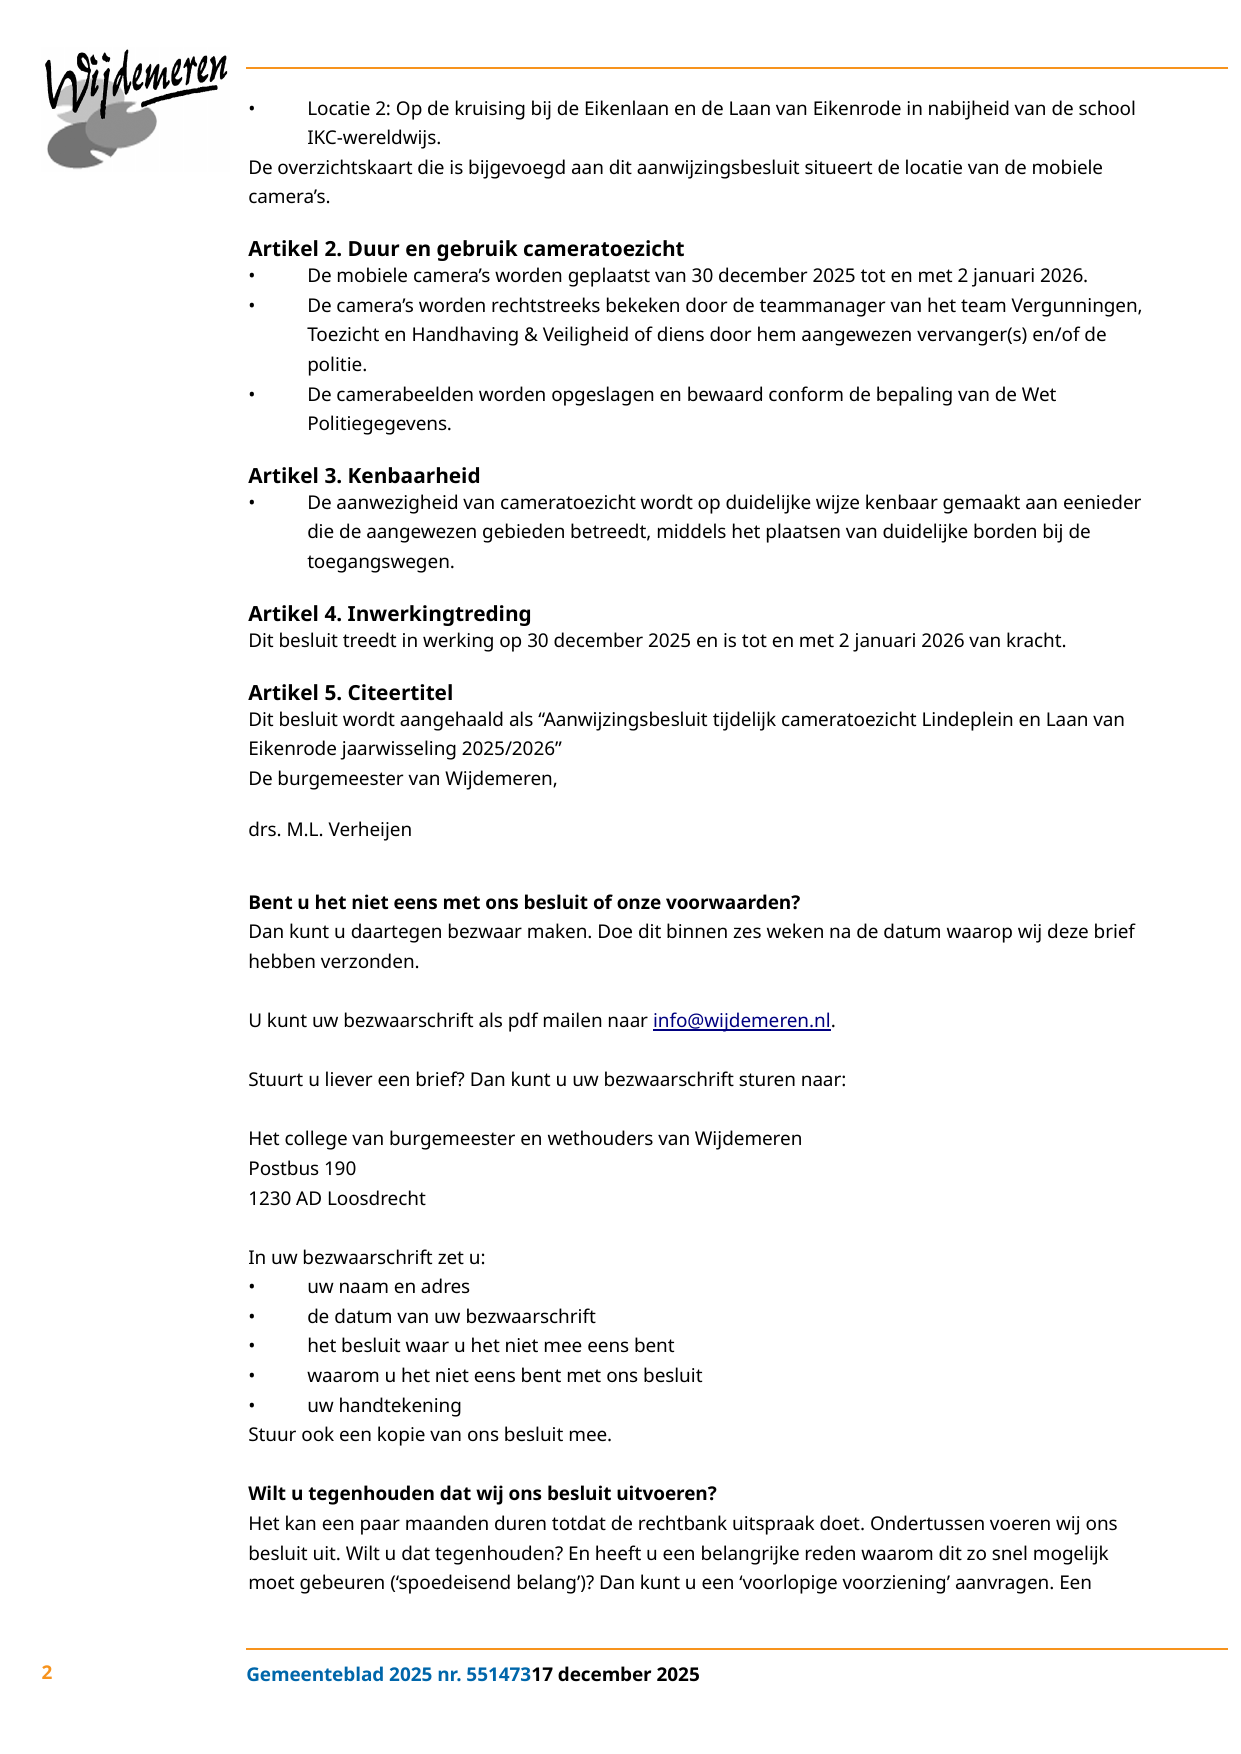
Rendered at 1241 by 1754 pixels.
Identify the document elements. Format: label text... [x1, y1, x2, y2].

text U kunt uw bezwaarschrift als pdf mailen naar info@wijdemeren.nl. [248, 1007, 1152, 1033]
list De mobiele camera’s worden geplaatst van 30 december 2025 tot en met 2 januari 2026. [248, 262, 1152, 288]
text Dan kunt u daartegen bezwaar maken. Doe dit binnen zes weken na de datum waarop wij deze brief hebben verzonden. [248, 918, 1152, 974]
text Bent u het niet eens met ons besluit of onze voorwaarden? [248, 889, 1152, 915]
text Postbus 190 [248, 1155, 1152, 1181]
text Dit besluit wordt aangehaald als “Aanwijzingsbesluit tijdelijk cameratoezicht Lindeplein en Laan van Eikenrode jaarwisseling 2025/2026” [248, 706, 1152, 761]
list De camerabeelden worden opgeslagen en bewaard conform de bepaling van de Wet Politiegegevens. [248, 381, 1152, 436]
text 1230 AD Loosdrecht [248, 1185, 1152, 1211]
text In uw bezwaarschrift zet u: [248, 1244, 1152, 1270]
list uw naam en adres [248, 1273, 1152, 1299]
text De overzichtskaart die is bijgevoegd aan dit aanwijzingsbesluit situeert de locatie van de mobiele camera’s. [248, 154, 1152, 209]
list het besluit waar u het niet mee eens bent [248, 1333, 1152, 1358]
text Artikel 3. Kenbaarheid [248, 461, 1152, 489]
text Het kan een paar maanden duren totdat de rechtbank uitspraak doet. Ondertussen voeren wij ons besluit uit. Wilt u dat tegenhouden? En heeft u een belangrijke reden waarom dit zo snel mogelijk moet gebeuren (‘spoedeisend belang’)? Dan kunt u een ‘voorlopige voorziening’ aanvragen. Een [248, 1510, 1152, 1595]
text Stuur ook een kopie van ons besluit mee. [248, 1421, 1152, 1447]
list De aanwezigheid van cameratoezicht wordt op duidelijke wijze kenbaar gemaakt aan eenieder die de aangewezen gebieden betreedt, middels het plaatsen van duidelijke borden bij de toegangswegen. [248, 489, 1152, 574]
list uw handtekening [248, 1392, 1152, 1418]
list De camera’s worden rechtstreeks bekeken door de teammanager van het team Vergunningen, Toezicht en Handhaving & Veiligheid of diens door hem aangewezen vervanger(s) en/of de politie. [248, 292, 1152, 377]
text Artikel 2. Duur en gebruik cameratoezicht [248, 234, 1152, 262]
text Artikel 4. Inwerkingtreding [248, 599, 1152, 627]
text drs. M.L. Verheijen [248, 817, 1152, 842]
text Dit besluit treedt in werking op 30 december 2025 en is tot en met 2 januari 2026 van kracht. [248, 627, 1152, 653]
text Artikel 5. Citeertitel [248, 678, 1152, 706]
text De burgemeester van Wijdemeren, [248, 765, 1152, 791]
picture [41, 47, 231, 172]
list de datum van uw bezwaarschrift [248, 1303, 1152, 1329]
text Stuurt u liever een brief? Dan kunt u uw bezwaarschrift sturen naar: [248, 1066, 1152, 1092]
text Het college van burgemeester en wethouders van Wijdemeren [248, 1126, 1152, 1151]
text Wilt u tegenhouden dat wij ons besluit uitvoeren? [248, 1481, 1152, 1506]
list waarom u het niet eens bent met ons besluit [248, 1362, 1152, 1388]
list Locatie 2: Op de kruising bij de Eikenlaan en de Laan van Eikenrode in nabijheid van de school IKC-wereldwijs. [248, 95, 1152, 150]
